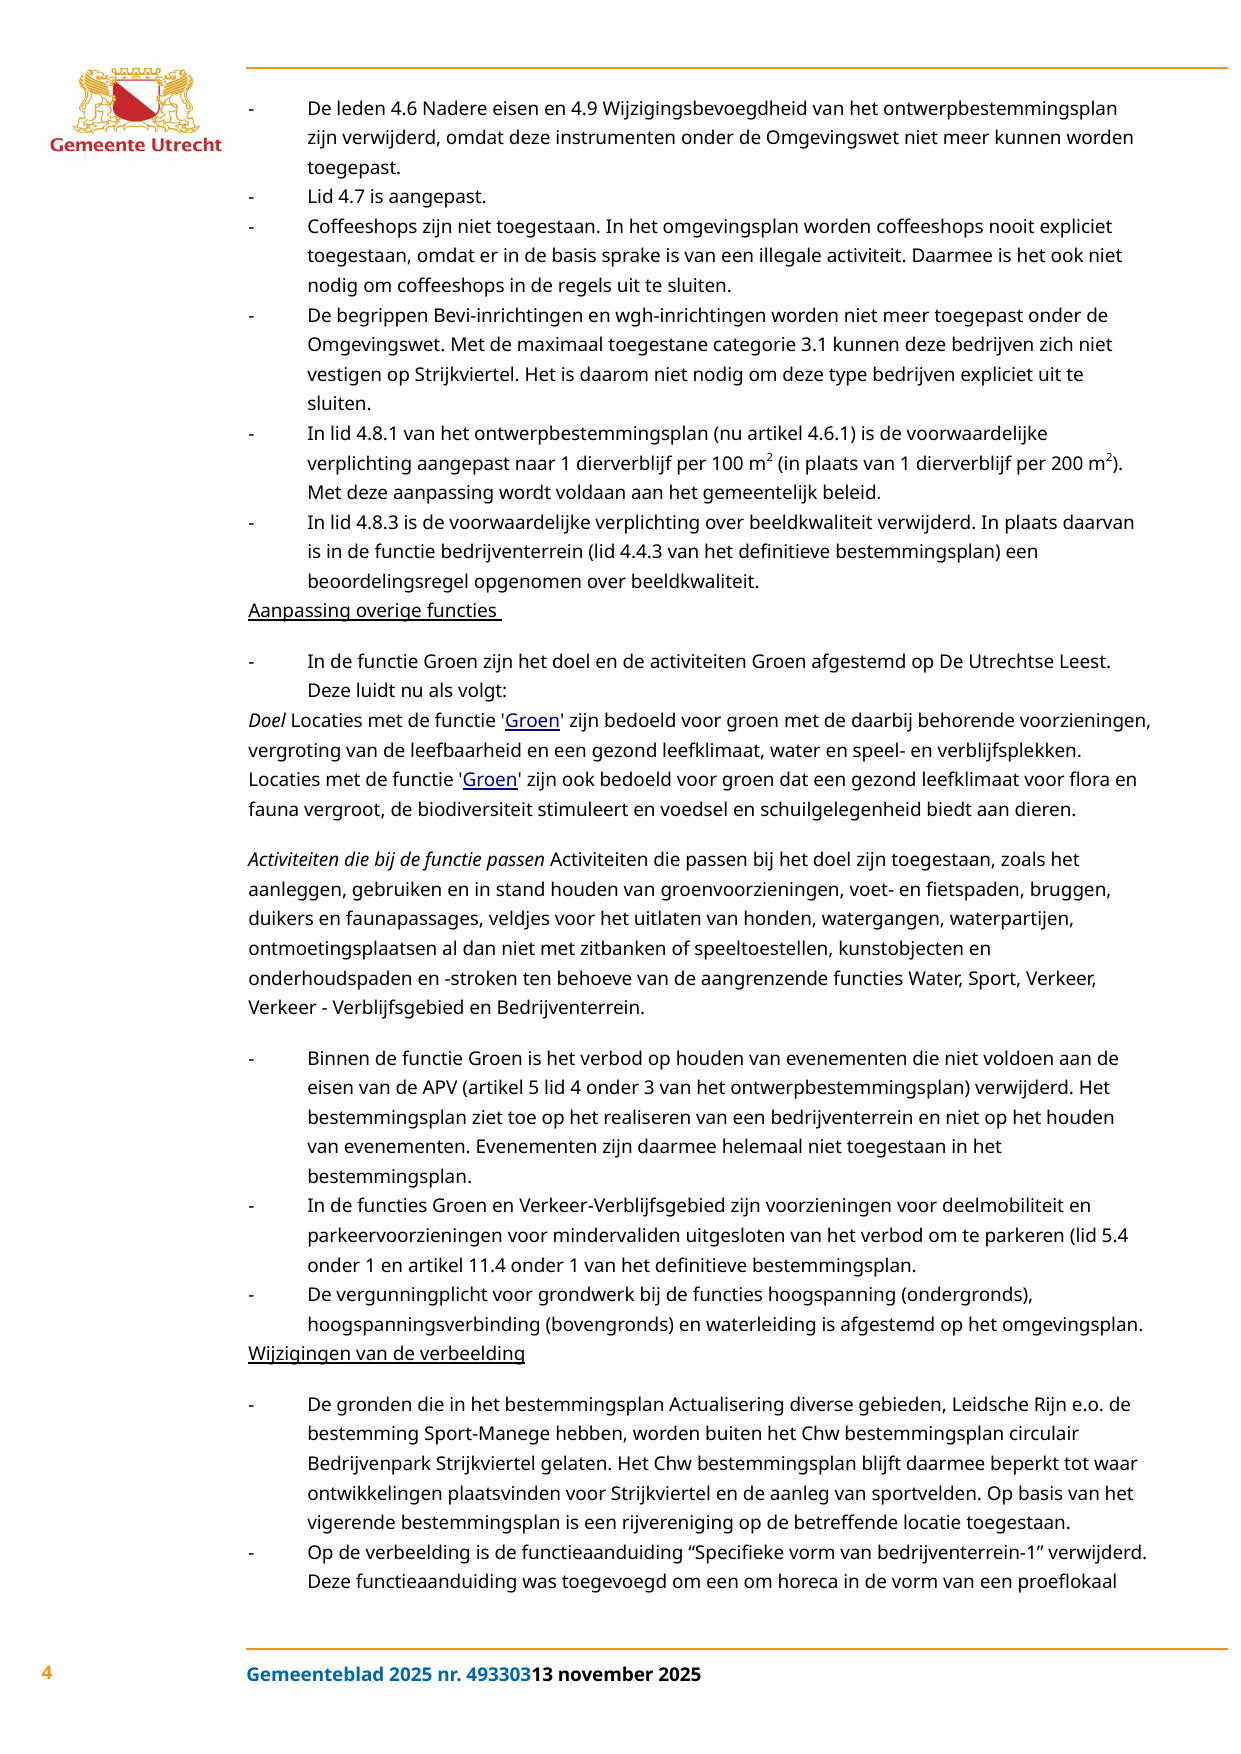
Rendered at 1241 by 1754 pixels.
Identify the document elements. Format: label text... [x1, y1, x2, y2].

list Binnen de functie Groen is het verbod op houden van evenementen die niet voldoen aan de eisen van de APV (artikel 5 lid 4 onder 3 van het ontwerpbestemmingsplan) verwijderd. Het bestemmingsplan ziet toe op het realiseren van een bedrijventerrein en niet op het houden van evenementen. Evenementen zijn daarmee helemaal niet toegestaan in het bestemmingsplan. [248, 1045, 1152, 1189]
list In de functie Groen zijn het doel en de activiteiten Groen afgestemd op De Utrechtse Leest. Deze luidt nu als volgt: [248, 648, 1152, 703]
list De begrippen Bevi-inrichtingen en wgh-inrichtingen worden niet meer toegepast onder de Omgevingswet. Met de maximaal toegestane categorie 3.1 kunnen deze bedrijven zich niet vestigen op Strijkviertel. Het is daarom niet nodig om deze type bedrijven expliciet uit te sluiten. [248, 302, 1152, 416]
text Aanpassing overige functies [248, 598, 1152, 623]
list In lid 4.8.3 is de voorwaardelijke verplichting over beeldkwaliteit verwijderd. In plaats daarvan is in de functie bedrijventerrein (lid 4.4.3 van het definitieve bestemmingsplan) een beoordelingsregel opgenomen over beeldkwaliteit. [248, 509, 1152, 594]
list De vergunningplicht voor grondwerk bij de functies hoogspanning (ondergronds), hoogspanningsverbinding (bovengronds) en waterleiding is afgestemd op het omgevingsplan. [248, 1281, 1152, 1337]
list Lid 4.7 is aangepast. [248, 183, 1152, 209]
text Doel Locaties met de functie 'Groen' zijn bedoeld voor groen met de daarbij behorende voorzieningen, vergroting van de leefbaarheid en een gezond leefklimaat, water en speel- en verblijfsplekken. Locaties met de functie 'Groen' zijn ook bedoeld voor groen dat een gezond leefklimaat voor flora en fauna vergroot, de biodiversiteit stimuleert en voedsel en schuilgelegenheid biedt aan dieren. [248, 707, 1152, 822]
list In de functies Groen en Verkeer-Verblijfsgebied zijn voorzieningen voor deelmobiliteit en parkeervoorzieningen voor mindervaliden uitgesloten van het verbod om te parkeren (lid 5.4 onder 1 en artikel 11.4 onder 1 van het definitieve bestemmingsplan. [248, 1193, 1152, 1278]
list Coffeeshops zijn niet toegestaan. In het omgevingsplan worden coffeeshops nooit expliciet toegestaan, omdat er in de basis sprake is van een illegale activiteit. Daarmee is het ook niet nodig om coffeeshops in de regels uit te sluiten. [248, 213, 1152, 298]
text Activiteiten die bij de functie passen Activiteiten die passen bij het doel zijn toegestaan, zoals het aanleggen, gebruiken en in stand houden van groenvoorzieningen, voet- en fietspaden, bruggen, duikers en faunapassages, veldjes voor het uitlaten van honden, watergangen, waterpartijen, ontmoetingsplaatsen al dan niet met zitbanken of speeltoestellen, kunstobjecten en onderhoudspaden en -stroken ten behoeve van de aangrenzende functies Water, Sport, Verkeer, Verkeer - Verblijfsgebied en Bedrijventerrein. [248, 846, 1152, 1020]
picture [41, 47, 231, 172]
list Op de verbeelding is de functieaanduiding “Specifieke vorm van bedrijventerrein-1” verwijderd. Deze functieaanduiding was toegevoegd om een om horeca in de vorm van een proeflokaal [248, 1539, 1152, 1594]
list De gronden die in het bestemmingsplan Actualisering diverse gebieden, Leidsche Rijn e.o. de bestemming Sport-Manege hebben, worden buiten het Chw bestemmingsplan circulair Bedrijvenpark Strijkviertel gelaten. Het Chw bestemmingsplan blijft daarmee beperkt tot waar ontwikkelingen plaatsvinden voor Strijkviertel en de aanleg van sportvelden. Op basis van het vigerende bestemmingsplan is een rijvereniging op de betreffende locatie toegestaan. [248, 1391, 1152, 1535]
list De leden 4.6 Nadere eisen en 4.9 Wijzigingsbevoegdheid van het ontwerpbestemmingsplan zijn verwijderd, omdat deze instrumenten onder de Omgevingswet niet meer kunnen worden toegepast. [248, 95, 1152, 180]
list In lid 4.8.1 van het ontwerpbestemmingsplan (nu artikel 4.6.1) is de voorwaardelijke verplichting aangepast naar 1 dierverblijf per 100 m2 (in plaats van 1 dierverblijf per 200 m2). Met deze aanpassing wordt voldaan aan het gemeentelijk beleid. [248, 420, 1152, 505]
text Wijzigingen van de verbeelding [248, 1341, 1152, 1366]
